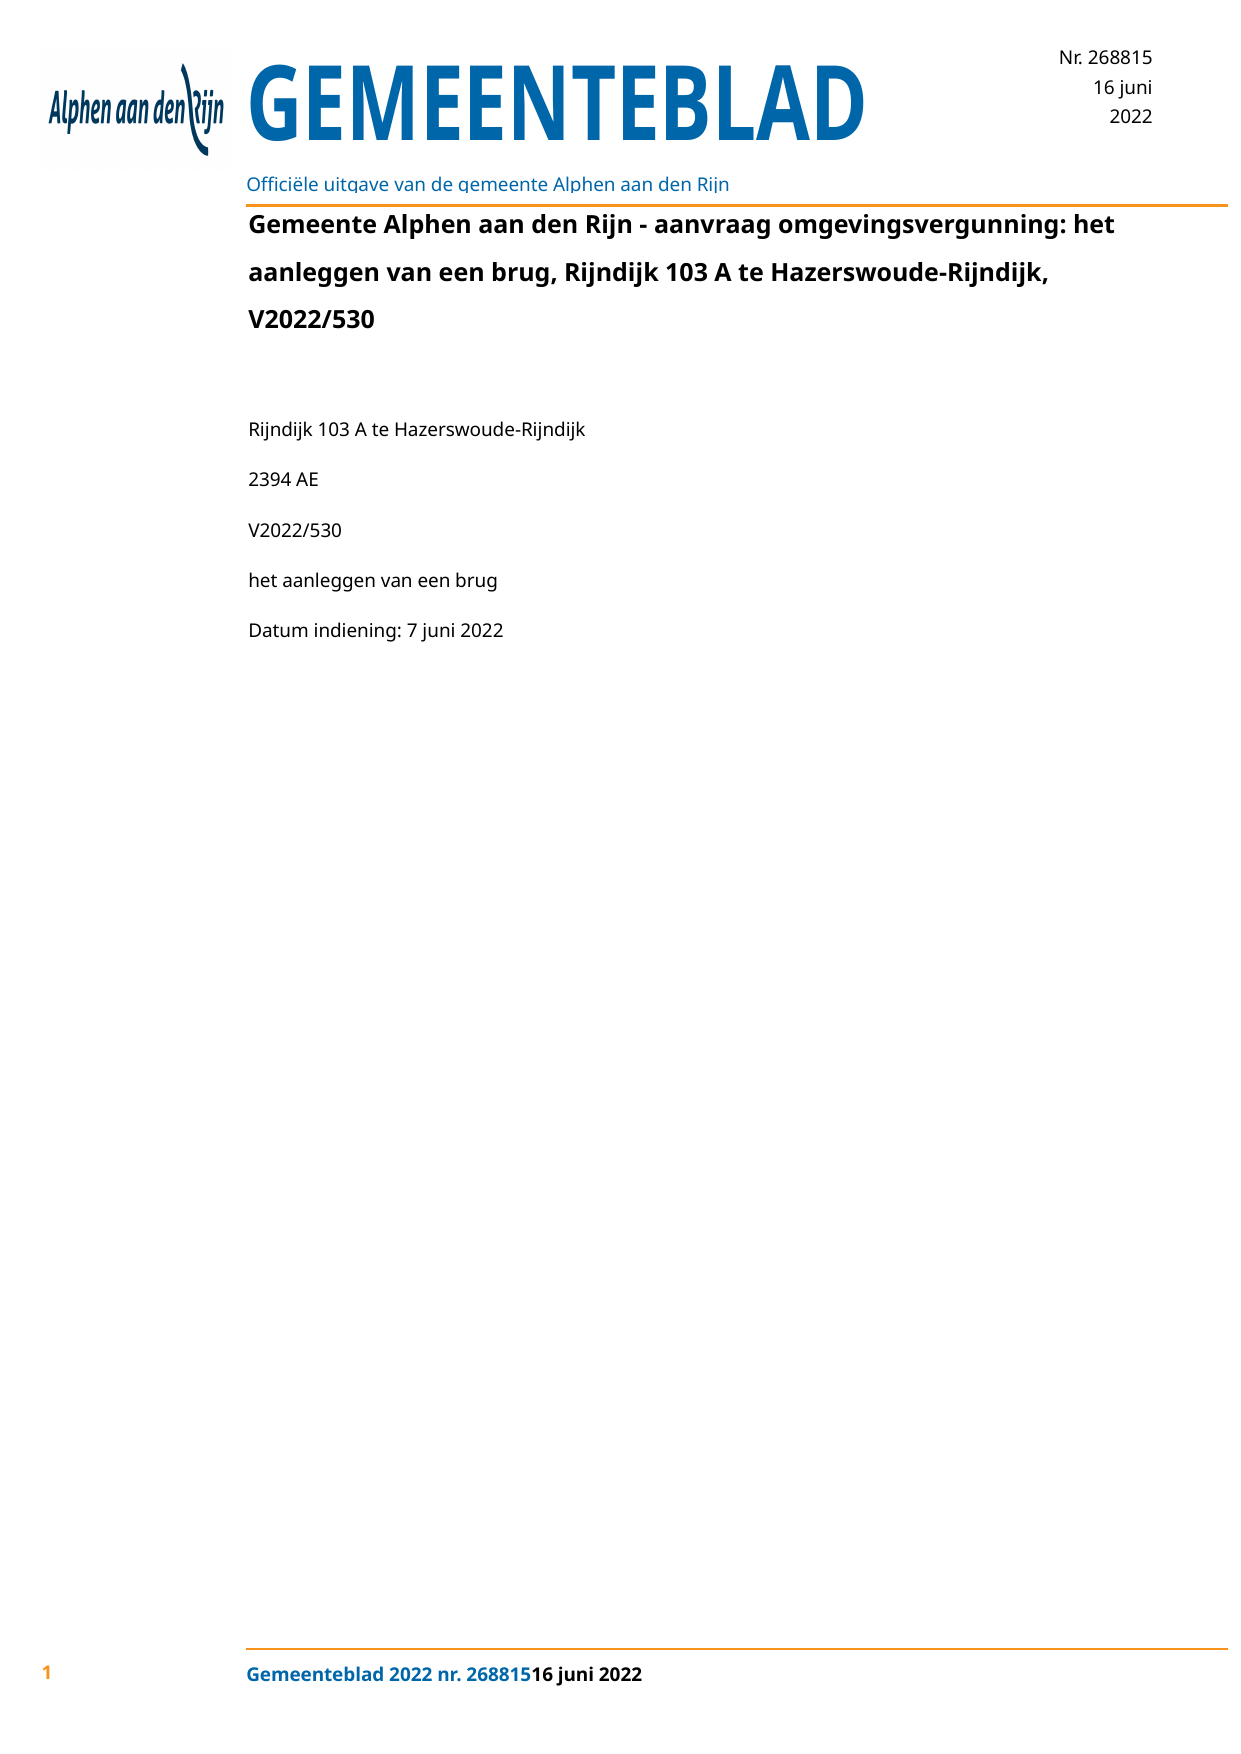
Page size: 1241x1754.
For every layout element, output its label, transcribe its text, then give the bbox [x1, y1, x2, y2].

text V2022/530 [248, 517, 1152, 542]
text Datum indiening: 7 juni 2022 [248, 618, 1152, 643]
text het aanleggen van een brug [248, 567, 1152, 593]
text 2394 AE [248, 466, 1152, 492]
text Gemeente Alphen aan den Rijn - aanvraag omgevingsvergunning: het aanleggen van een brug, Rijndijk 103 A te Hazerswoude-Rijndijk, V2022/530 [248, 207, 1152, 336]
text Rijndijk 103 A te Hazerswoude-Rijndijk [248, 416, 1152, 442]
picture [41, 47, 231, 172]
